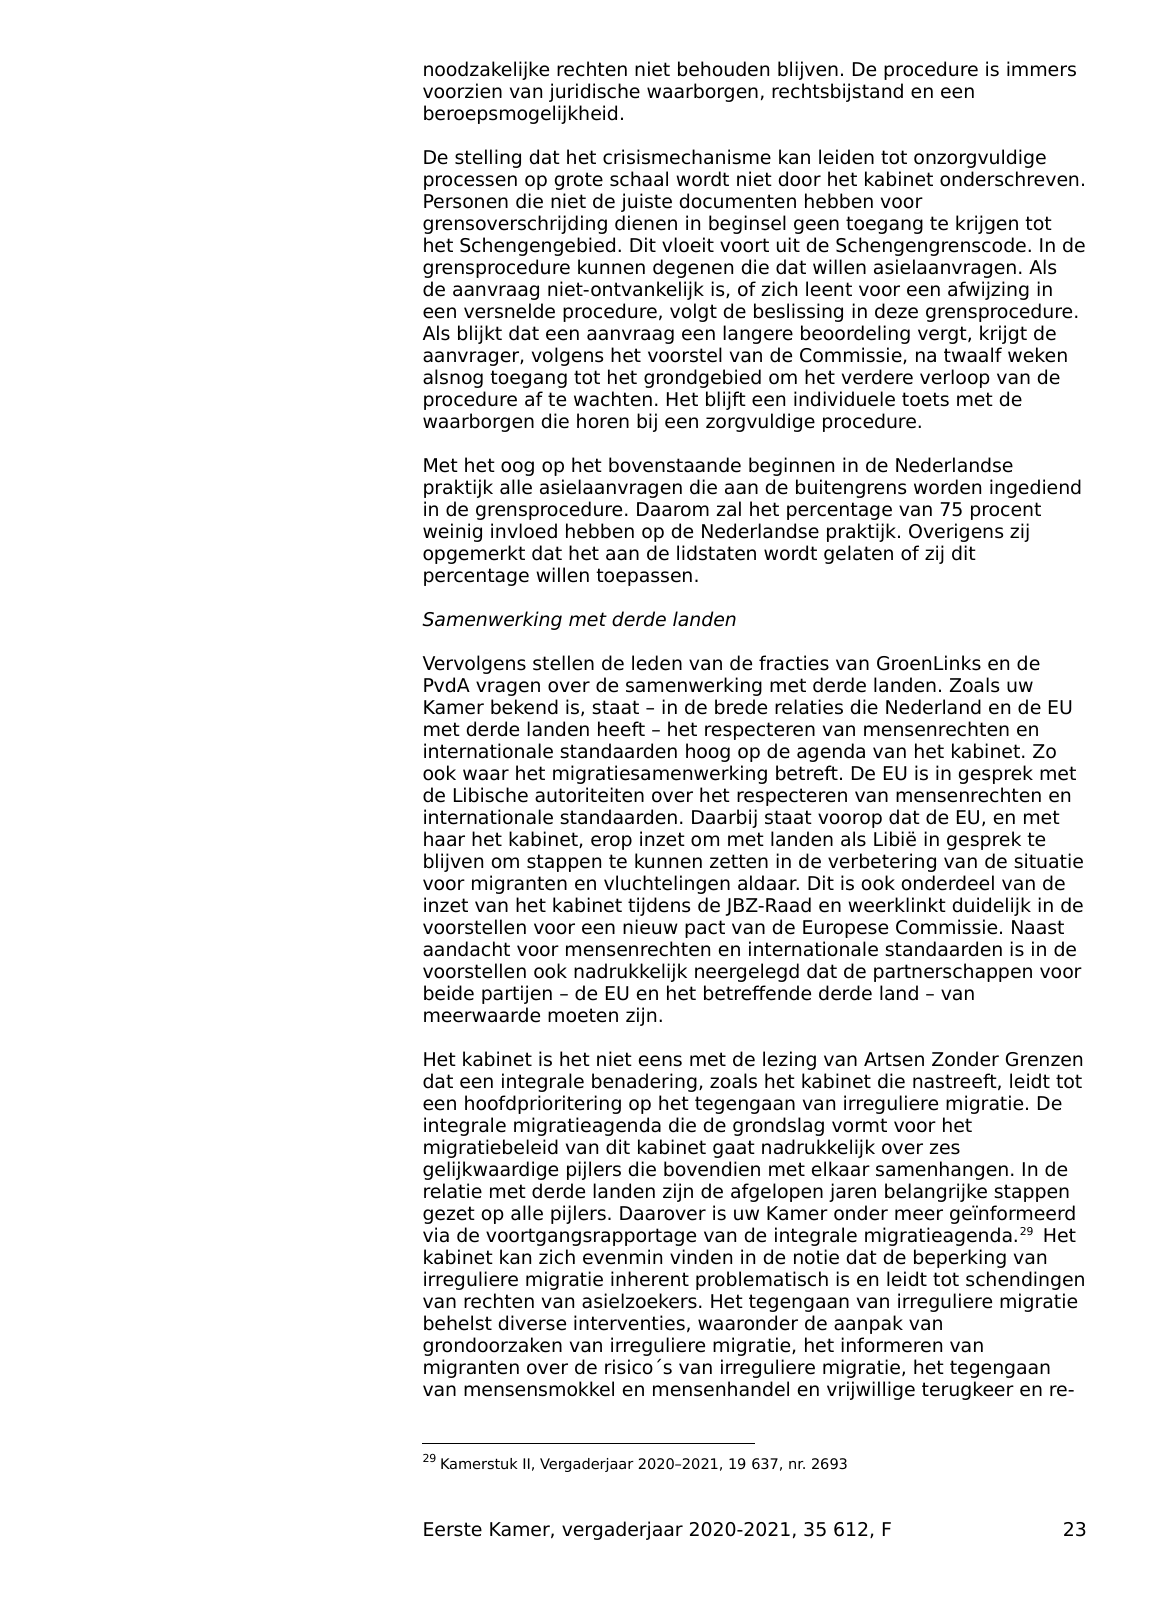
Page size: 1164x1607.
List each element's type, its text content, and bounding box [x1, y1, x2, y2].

text noodzakelijke rechten niet behouden blijven. De procedure is immers voorzien van juridische waarborgen, rechtsbijstand en een beroepsmogelijkheid. [422, 59, 1087, 125]
text Met het oog op het bovenstaande beginnen in de Nederlandse praktijk alle asielaanvragen die aan de buitengrens worden ingediend in de grensprocedure. Daarom zal het percentage van 75 procent weinig invloed hebben op de Nederlandse praktijk. Overigens zij opgemerkt dat het aan de lidstaten wordt gelaten of zij dit percentage willen toepassen. [422, 455, 1087, 587]
text Kamerstuk II, Vergaderjaar 2020–2021, 19 637, nr. 2693 [422, 1452, 1087, 1474]
text De stelling dat het crisismechanisme kan leiden tot onzorgvuldige processen op grote schaal wordt niet door het kabinet onderschreven. Personen die niet de juiste documenten hebben voor grensoverschrijding dienen in beginsel geen toegang te krijgen tot het Schengengebied. Dit vloeit voort uit de Schengengrenscode. In de grensprocedure kunnen degenen die dat willen asielaanvragen. Als de aanvraag niet-ontvankelijk is, of zich leent voor een afwijzing in een versnelde procedure, volgt de beslissing in deze grensprocedure. Als blijkt dat een aanvraag een langere beoordeling vergt, krijgt de aanvrager, volgens het voorstel van de Commissie, na twaalf weken alsnog toegang tot het grondgebied om het verdere verloop van de procedure af te wachten. Het blijft een individuele toets met de waarborgen die horen bij een zorgvuldige procedure. [422, 147, 1087, 433]
text Het kabinet is het niet eens met de lezing van Artsen Zonder Grenzen dat een integrale benadering, zoals het kabinet die nastreeft, leidt tot een hoofdprioritering op het tegengaan van irreguliere migratie. De integrale migratieagenda die de grondslag vormt voor het migratiebeleid van dit kabinet gaat nadrukkelijk over zes gelijkwaardige pijlers die bovendien met elkaar samenhangen. In de relatie met derde landen zijn de afgelopen jaren belangrijke stappen gezet op alle pijlers. Daarover is uw Kamer onder meer geïnformeerd via de voortgangsrapportage van de integrale migratieagenda. Het kabinet kan zich evenmin vinden in de notie dat de beperking van irreguliere migratie inherent problematisch is en leidt tot schendingen van rechten van asielzoekers. Het tegengaan van irreguliere migratie behelst diverse interventies, waaronder de aanpak van grondoorzaken van irreguliere migratie, het informeren van migranten over de risico´s van irreguliere migratie, het tegengaan van mensensmokkel en mensenhandel en vrijwillige terugkeer en re- [422, 1049, 1087, 1401]
text Vervolgens stellen de leden van de fracties van GroenLinks en de PvdA vragen over de samenwerking met derde landen. Zoals uw Kamer bekend is, staat – in de brede relaties die Nederland en de EU met derde landen heeft – het respecteren van mensenrechten en internationale standaarden hoog op de agenda van het kabinet. Zo ook waar het migratiesamenwerking betreft. De EU is in gesprek met de Libische autoriteiten over het respecteren van mensenrechten en internationale standaarden. Daarbij staat voorop dat de EU, en met haar het kabinet, erop inzet om met landen als Libië in gesprek te blijven om stappen te kunnen zetten in de verbetering van de situatie voor migranten en vluchtelingen aldaar. Dit is ook onderdeel van de inzet van het kabinet tijdens de JBZ-Raad en weerklinkt duidelijk in de voorstellen voor een nieuw pact van de Europese Commissie. Naast aandacht voor mensenrechten en internationale standaarden is in de voorstellen ook nadrukkelijk neergelegd dat de partnerschappen voor beide partijen – de EU en het betreffende derde land – van meerwaarde moeten zijn. [422, 653, 1087, 1027]
subtitle Samenwerking met derde landen [422, 609, 1087, 631]
